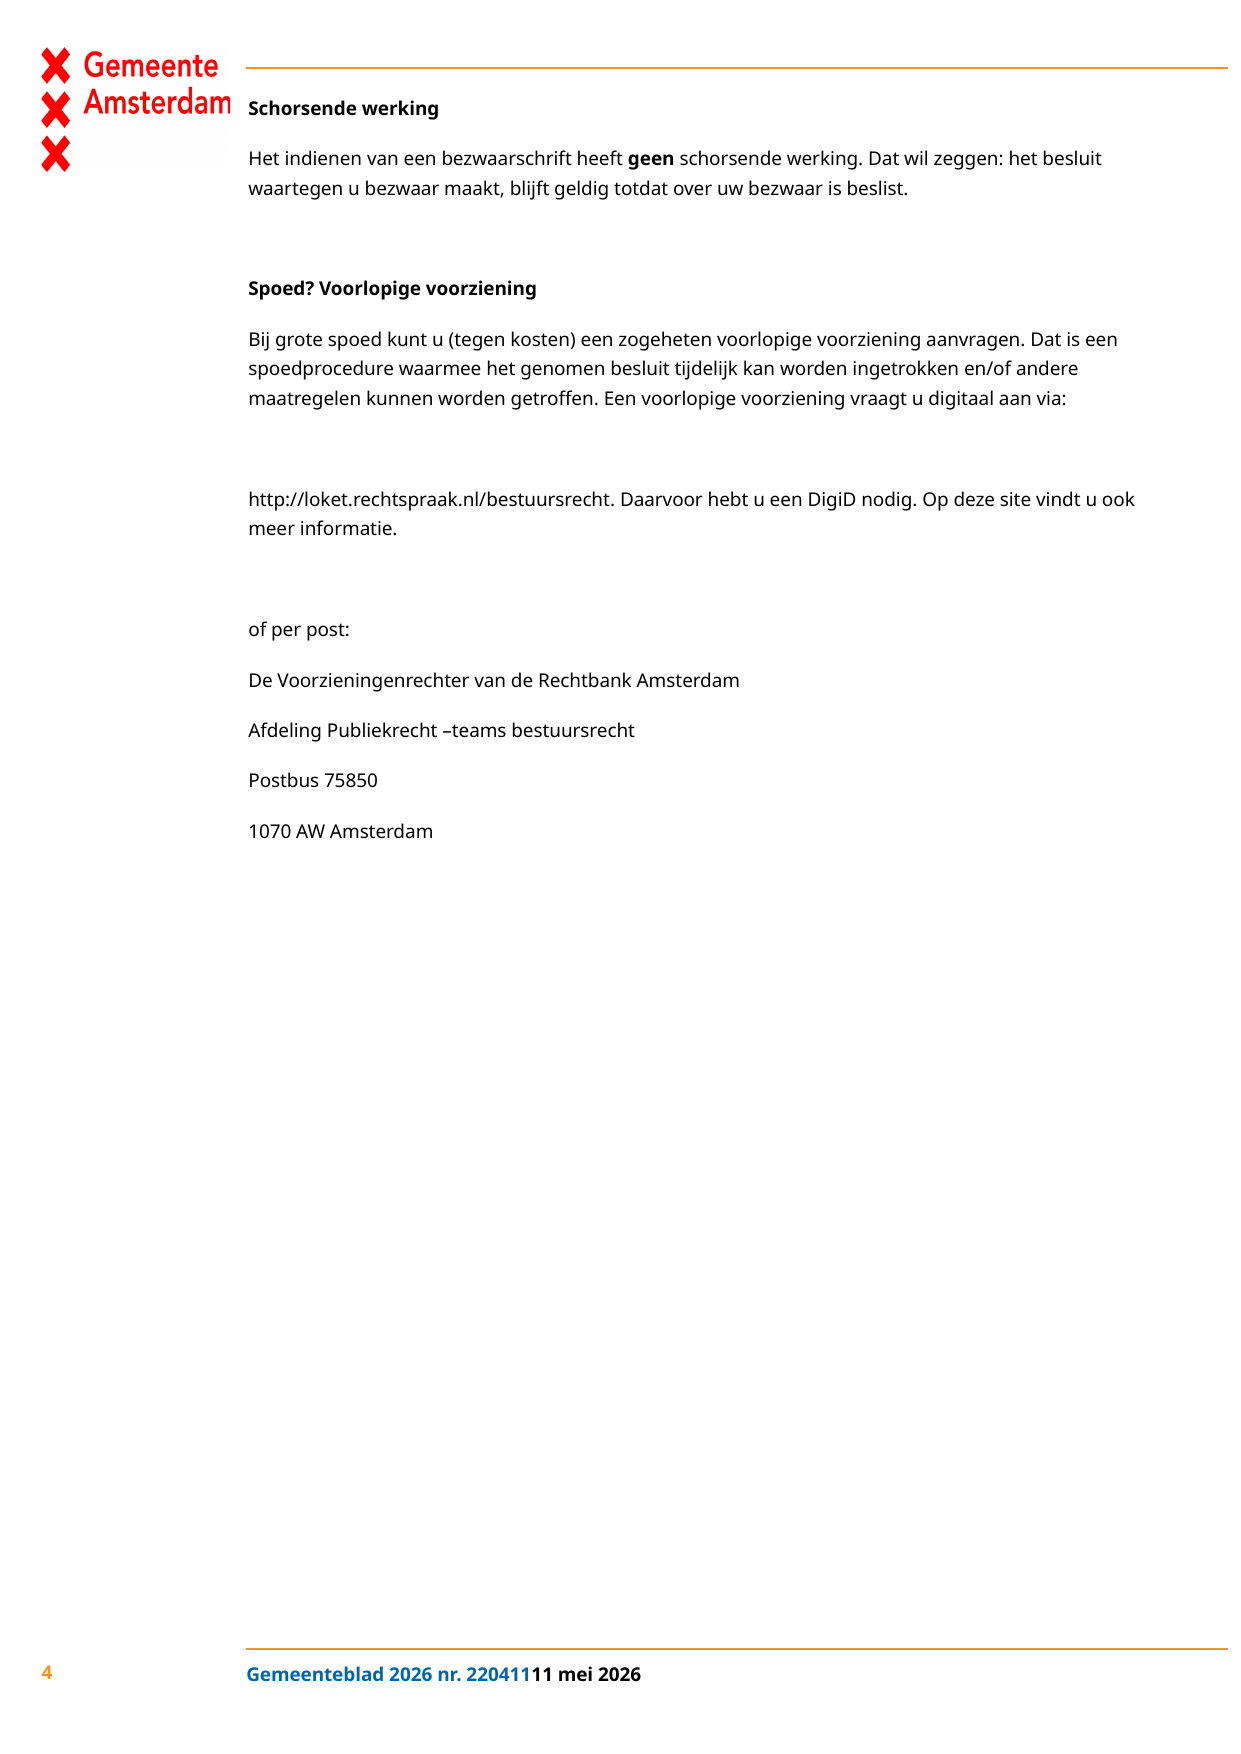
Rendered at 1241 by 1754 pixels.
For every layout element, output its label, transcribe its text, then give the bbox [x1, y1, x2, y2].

text Het indienen van een bezwaarschrift heeft geen schorsende werking. Dat wil zeggen: het besluit waartegen u bezwaar maakt, blijft geldig totdat over uw bezwaar is beslist. [248, 145, 1152, 201]
text De Voorzieningenrechter van de Rechtbank Amsterdam [248, 667, 1152, 693]
text 1070 AW Amsterdam [248, 818, 1152, 844]
text Schorsende werking [248, 95, 1152, 121]
text Afdeling Publiekrecht –teams bestuursrecht [248, 717, 1152, 743]
text Bij grote spoed kunt u (tegen kosten) een zogeheten voorlopige voorziening aanvragen. Dat is een spoedprocedure waarmee het genomen besluit tijdelijk kan worden ingetrokken en/of andere maatregelen kunnen worden getroffen. Een voorlopige voorziening vraagt u digitaal aan via: [248, 326, 1152, 411]
picture [41, 47, 231, 172]
text Postbus 75850 [248, 768, 1152, 793]
text http://loket.rechtspraak.nl/bestuursrecht. Daarvoor hebt u een DigiD nodig. Op deze site vindt u ook meer informatie. [248, 486, 1152, 541]
text Spoed? Voorlopige voorziening [248, 276, 1152, 301]
text of per post: [248, 616, 1152, 642]
